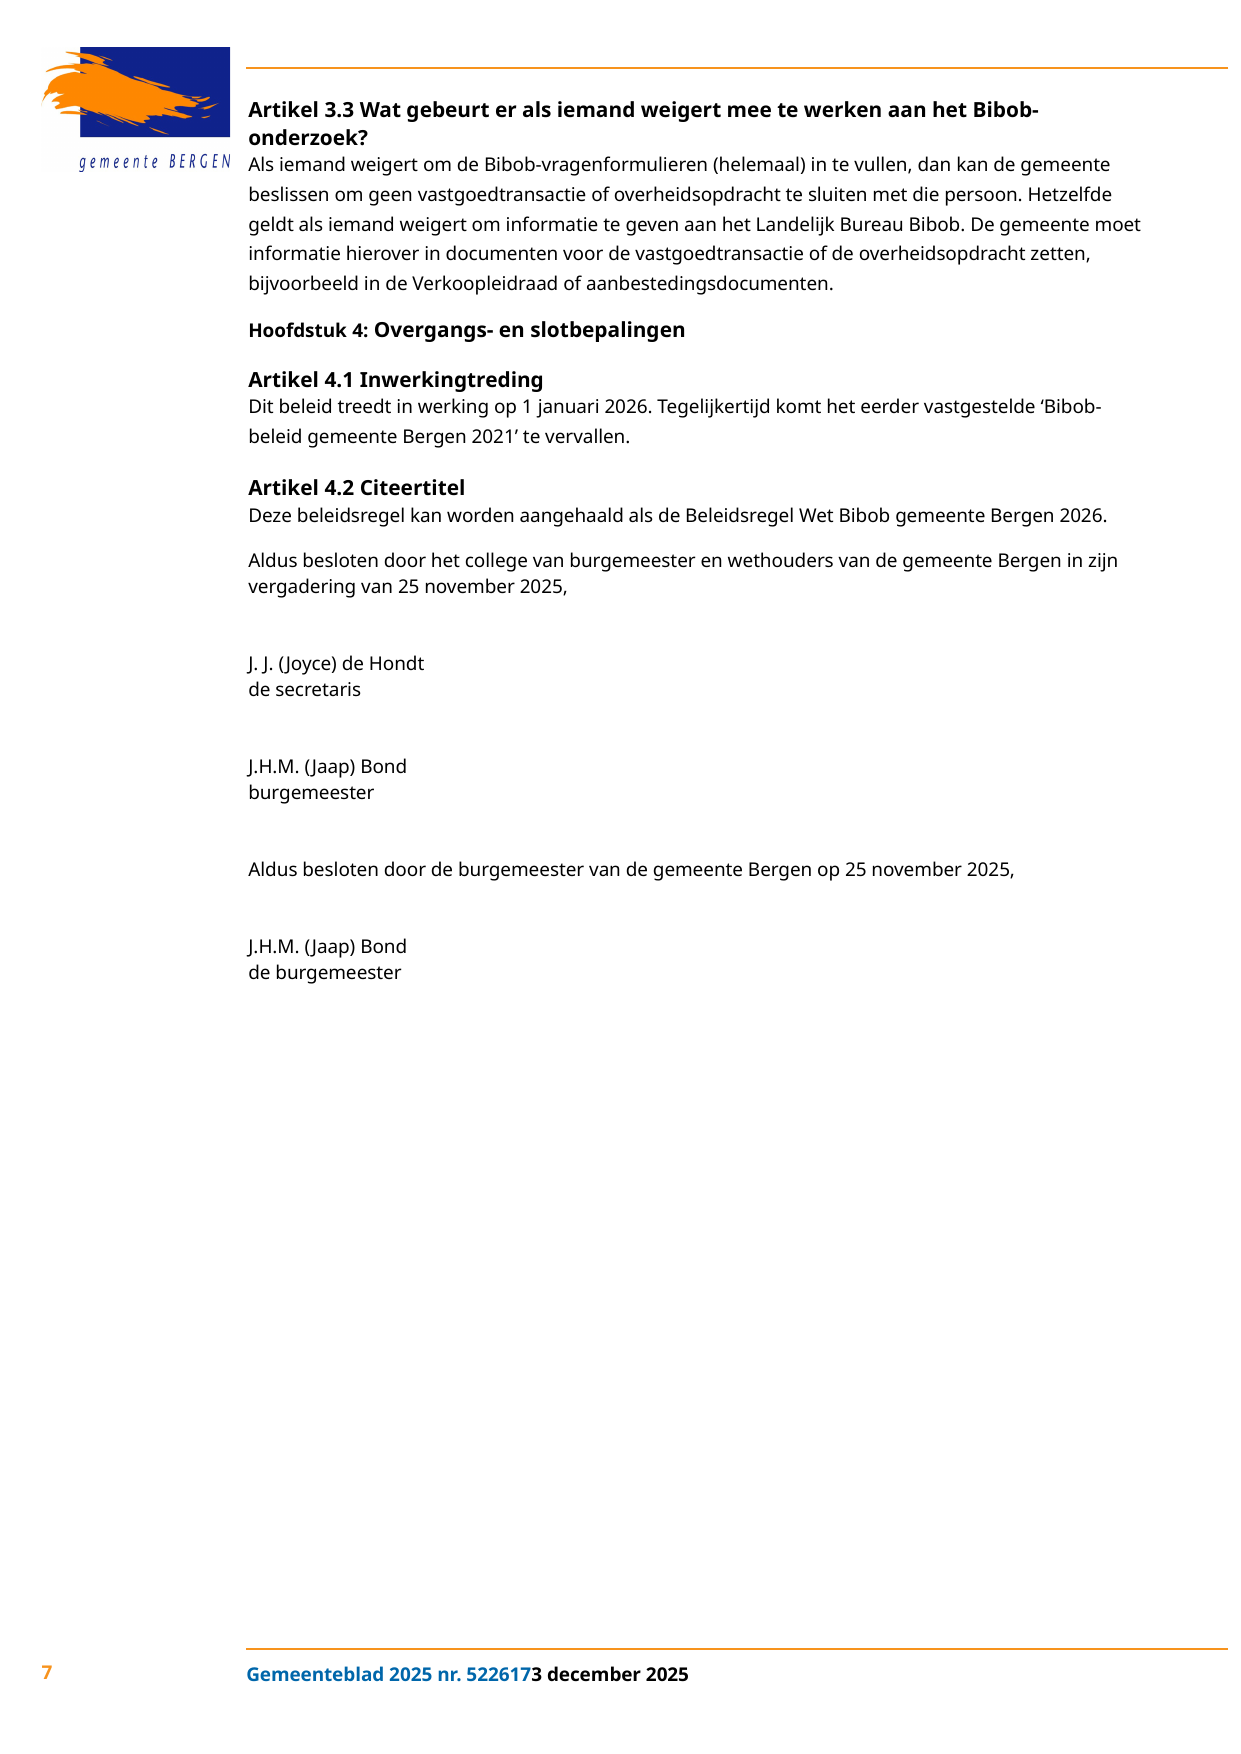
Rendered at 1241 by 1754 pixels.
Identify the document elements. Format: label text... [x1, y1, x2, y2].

text de secretaris [248, 676, 1152, 702]
text Artikel 3.3 Wat gebeurt er als iemand weigert mee te werken aan het Bibob-onderzoek? [248, 95, 1152, 152]
text J.H.M. (Jaap) Bond [248, 933, 1152, 959]
text Artikel 4.2 Citeertitel [248, 473, 1152, 502]
text Dit beleid treedt in werking op 1 januari 2026. Tegelijkertijd komt het eerder vastgestelde ‘Bibob-beleid gemeente Bergen 2021’ te vervallen. [248, 393, 1152, 449]
text Aldus besloten door de burgemeester van de gemeente Bergen op 25 november 2025, [248, 856, 1152, 882]
text burgemeester [248, 779, 1152, 805]
text Artikel 4.1 Inwerkingtreding [248, 365, 1152, 393]
text Hoofdstuk 4: Overgangs- en slotbepalingen [248, 316, 1152, 344]
text J.H.M. (Jaap) Bond [248, 753, 1152, 779]
text Aldus besloten door het college van burgemeester en wethouders van de gemeente Bergen in zijn vergadering van 25 november 2025, [248, 547, 1152, 599]
picture [41, 47, 231, 172]
text Deze beleidsregel kan worden aangehaald als de Beleidsregel Wet Bibob gemeente Bergen 2026. [248, 502, 1152, 527]
text de burgemeester [248, 959, 1152, 985]
text J. J. (Joyce) de Hondt [248, 650, 1152, 676]
text Als iemand weigert om de Bibob-vragenformulieren (helemaal) in te vullen, dan kan de gemeente beslissen om geen vastgoedtransactie of overheidsopdracht te sluiten met die persoon. Hetzelfde geldt als iemand weigert om informatie te geven aan het Landelijk Bureau Bibob. De gemeente moet informatie hierover in documenten voor de vastgoedtransactie of de overheidsopdracht zetten, bijvoorbeeld in de Verkoopleidraad of aanbestedingsdocumenten. [248, 152, 1152, 296]
